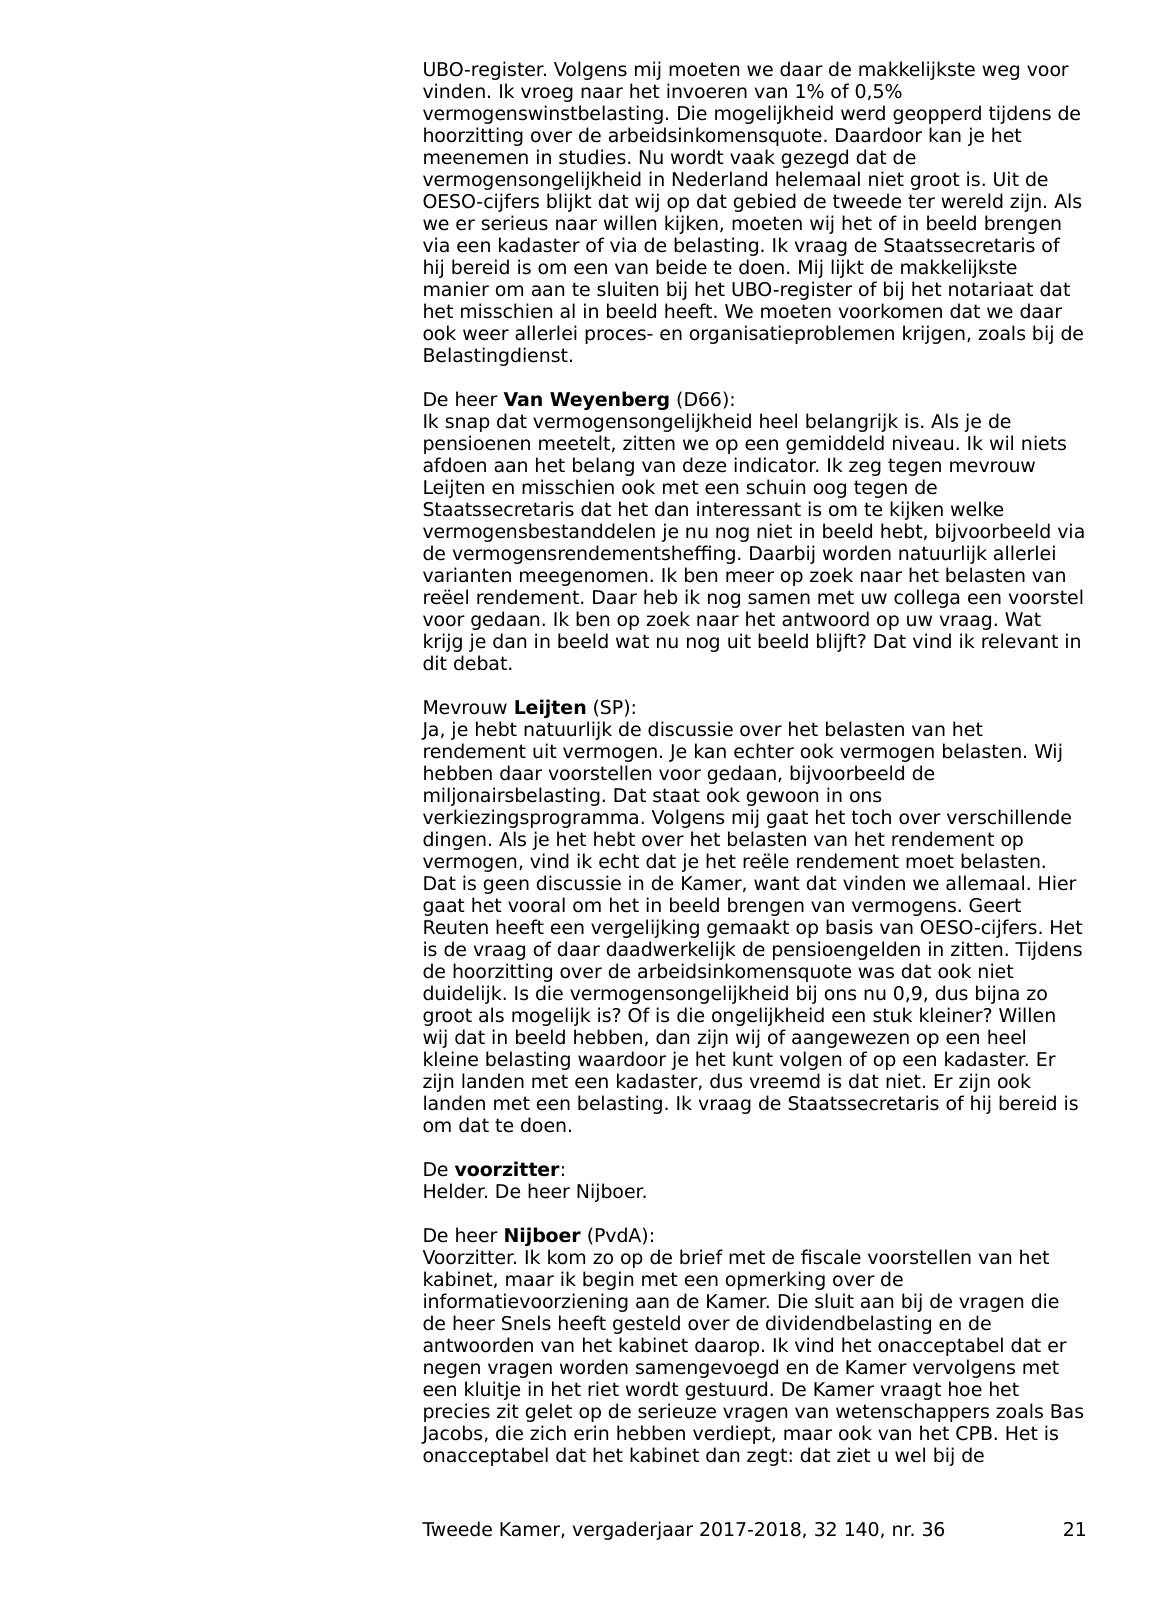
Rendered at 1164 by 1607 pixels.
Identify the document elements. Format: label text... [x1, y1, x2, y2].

text Ik snap dat vermogensongelijkheid heel belangrijk is. Als je de pensioenen meetelt, zitten we op een gemiddeld niveau. Ik wil niets afdoen aan het belang van deze indicator. Ik zeg tegen mevrouw Leijten en misschien ook met een schuin oog tegen de Staatssecretaris dat het dan interessant is om te kijken welke vermogensbestanddelen je nu nog niet in beeld hebt, bijvoorbeeld via de vermogensrendementsheffing. Daarbij worden natuurlijk allerlei varianten meegenomen. Ik ben meer op zoek naar het belasten van reëel rendement. Daar heb ik nog samen met uw collega een voorstel voor gedaan. Ik ben op zoek naar het antwoord op uw vraag. Wat krijg je dan in beeld wat nu nog uit beeld blijft? Dat vind ik relevant in dit debat. [422, 411, 1087, 675]
text De voorzitter: [422, 1159, 1087, 1181]
text Voorzitter. Ik kom zo op de brief met de fiscale voorstellen van het kabinet, maar ik begin met een opmerking over de informatievoorziening aan de Kamer. Die sluit aan bij de vragen die de heer Snels heeft gesteld over de dividendbelasting en de antwoorden van het kabinet daarop. Ik vind het onacceptabel dat er negen vragen worden samengevoegd en de Kamer vervolgens met een kluitje in het riet wordt gestuurd. De Kamer vraagt hoe het precies zit gelet op de serieuze vragen van wetenschappers zoals Bas Jacobs, die zich erin hebben verdiept, maar ook van het CPB. Het is onacceptabel dat het kabinet dan zegt: dat ziet u wel bij de [422, 1247, 1087, 1467]
text Ja, je hebt natuurlijk de discussie over het belasten van het rendement uit vermogen. Je kan echter ook vermogen belasten. Wij hebben daar voorstellen voor gedaan, bijvoorbeeld de miljonairsbelasting. Dat staat ook gewoon in ons verkiezingsprogramma. Volgens mij gaat het toch over verschillende dingen. Als je het hebt over het belasten van het rendement op vermogen, vind ik echt dat je het reële rendement moet belasten. Dat is geen discussie in de Kamer, want dat vinden we allemaal. Hier gaat het vooral om het in beeld brengen van vermogens. Geert Reuten heeft een vergelijking gemaakt op basis van OESO-cijfers. Het is de vraag of daar daadwerkelijk de pensioengelden in zitten. Tijdens de hoorzitting over de arbeidsinkomensquote was dat ook niet duidelijk. Is die vermogensongelijkheid bij ons nu 0,9, dus bijna zo groot als mogelijk is? Of is die ongelijkheid een stuk kleiner? Willen wij dat in beeld hebben, dan zijn wij of aangewezen op een heel kleine belasting waardoor je het kunt volgen of op een kadaster. Er zijn landen met een kadaster, dus vreemd is dat niet. Er zijn ook landen met een belasting. Ik vraag de Staatssecretaris of hij bereid is om dat te doen. [422, 719, 1087, 1136]
text UBO-register. Volgens mij moeten we daar de makkelijkste weg voor vinden. Ik vroeg naar het invoeren van 1% of 0,5% vermogenswinstbelasting. Die mogelijkheid werd geopperd tijdens de hoorzitting over de arbeidsinkomensquote. Daardoor kan je het meenemen in studies. Nu wordt vaak gezegd dat de vermogensongelijkheid in Nederland helemaal niet groot is. Uit de OESO-cijfers blijkt dat wij op dat gebied de tweede ter wereld zijn. Als we er serieus naar willen kijken, moeten wij het of in beeld brengen via een kadaster of via de belasting. Ik vraag de Staatssecretaris of hij bereid is om een van beide te doen. Mij lijkt de makkelijkste manier om aan te sluiten bij het UBO-register of bij het notariaat dat het misschien al in beeld heeft. We moeten voorkomen dat we daar ook weer allerlei proces- en organisatieproblemen krijgen, zoals bij de Belastingdienst. [422, 59, 1087, 367]
text De heer Van Weyenberg (D66): [422, 389, 1087, 411]
text De heer Nijboer (PvdA): [422, 1225, 1087, 1247]
text Helder. De heer Nijboer. [422, 1181, 1087, 1203]
text Mevrouw Leijten (SP): [422, 697, 1087, 719]
